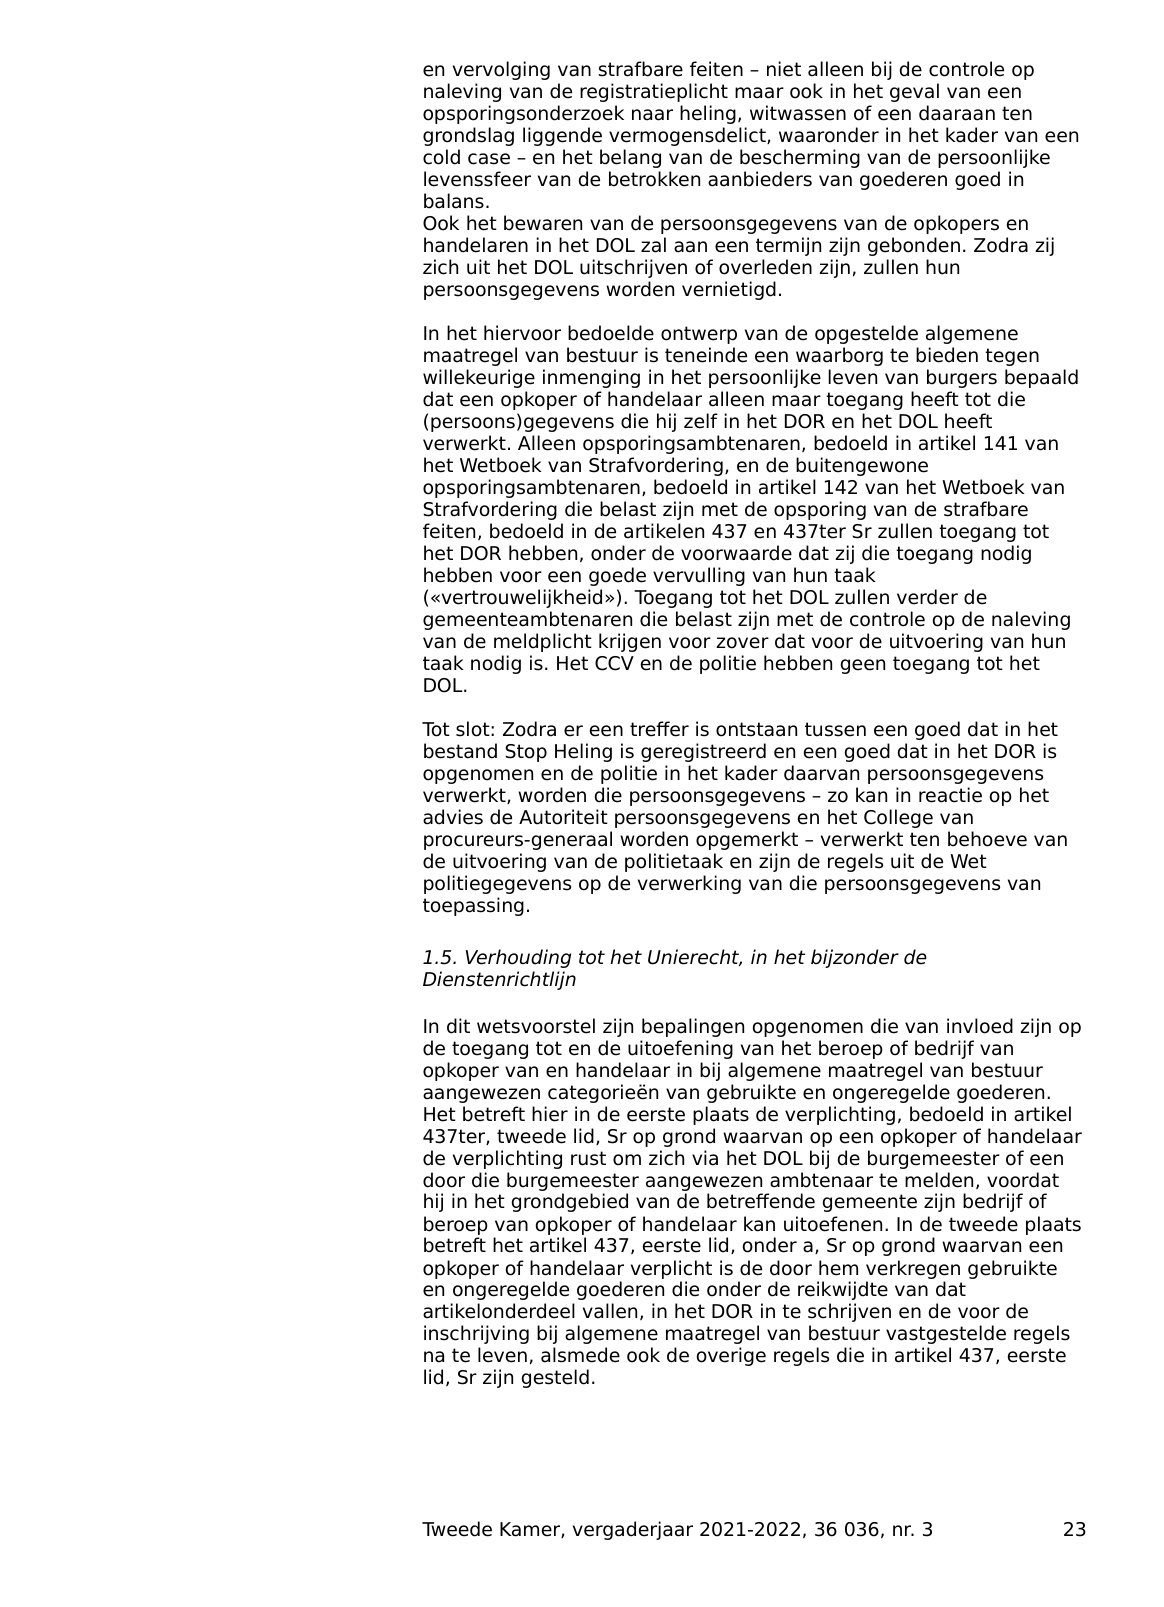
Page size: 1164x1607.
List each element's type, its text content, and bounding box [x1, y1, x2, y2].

text en vervolging van strafbare feiten – niet alleen bij de controle op naleving van de registratieplicht maar ook in het geval van een opsporingsonderzoek naar heling, witwassen of een daaraan ten grondslag liggende vermogensdelict, waaronder in het kader van een cold case – en het belang van de bescherming van de persoonlijke levenssfeer van de betrokken aanbieders van goederen goed in balans. [422, 59, 1087, 213]
subtitle 1.5. Verhouding tot het Unierecht, in het bijzonder de Dienstenrichtlijn [422, 947, 1087, 991]
text Tot slot: Zodra er een treffer is ontstaan tussen een goed dat in het bestand Stop Heling is geregistreerd en een goed dat in het DOR is opgenomen en de politie in het kader daarvan persoonsgegevens verwerkt, worden die persoonsgegevens – zo kan in reactie op het advies de Autoriteit persoonsgegevens en het College van procureurs-generaal worden opgemerkt – verwerkt ten behoeve van de uitvoering van de politietaak en zijn de regels uit de Wet politiegegevens op de verwerking van die persoonsgegevens van toepassing. [422, 719, 1087, 917]
text Ook het bewaren van de persoonsgegevens van de opkopers en handelaren in het DOL zal aan een termijn zijn gebonden. Zodra zij zich uit het DOL uitschrijven of overleden zijn, zullen hun persoonsgegevens worden vernietigd. [422, 213, 1087, 301]
text In dit wetsvoorstel zijn bepalingen opgenomen die van invloed zijn op de toegang tot en de uitoefening van het beroep of bedrijf van opkoper van en handelaar in bij algemene maatregel van bestuur aangewezen categorieën van gebruikte en ongeregelde goederen. Het betreft hier in de eerste plaats de verplichting, bedoeld in artikel 437ter, tweede lid, Sr op grond waarvan op een opkoper of handelaar de verplichting rust om zich via het DOL bij de burgemeester of een door die burgemeester aangewezen ambtenaar te melden, voordat hij in het grondgebied van de betreffende gemeente zijn bedrijf of beroep van opkoper of handelaar kan uitoefenen. In de tweede plaats betreft het artikel 437, eerste lid, onder a, Sr op grond waarvan een opkoper of handelaar verplicht is de door hem verkregen gebruikte en ongeregelde goederen die onder de reikwijdte van dat artikelonderdeel vallen, in het DOR in te schrijven en de voor de inschrijving bij algemene maatregel van bestuur vastgestelde regels na te leven, alsmede ook de overige regels die in artikel 437, eerste lid, Sr zijn gesteld. [422, 1016, 1087, 1389]
text In het hiervoor bedoelde ontwerp van de opgestelde algemene maatregel van bestuur is teneinde een waarborg te bieden tegen willekeurige inmenging in het persoonlijke leven van burgers bepaald dat een opkoper of handelaar alleen maar toegang heeft tot die (persoons)gegevens die hij zelf in het DOR en het DOL heeft verwerkt. Alleen opsporingsambtenaren, bedoeld in artikel 141 van het Wetboek van Strafvordering, en de buitengewone opsporingsambtenaren, bedoeld in artikel 142 van het Wetboek van Strafvordering die belast zijn met de opsporing van de strafbare feiten, bedoeld in de artikelen 437 en 437ter Sr zullen toegang tot het DOR hebben, onder de voorwaarde dat zij die toegang nodig hebben voor een goede vervulling van hun taak («vertrouwelijkheid»). Toegang tot het DOL zullen verder de gemeenteambtenaren die belast zijn met de controle op de naleving van de meldplicht krijgen voor zover dat voor de uitvoering van hun taak nodig is. Het CCV en de politie hebben geen toegang tot het DOL. [422, 323, 1087, 697]
